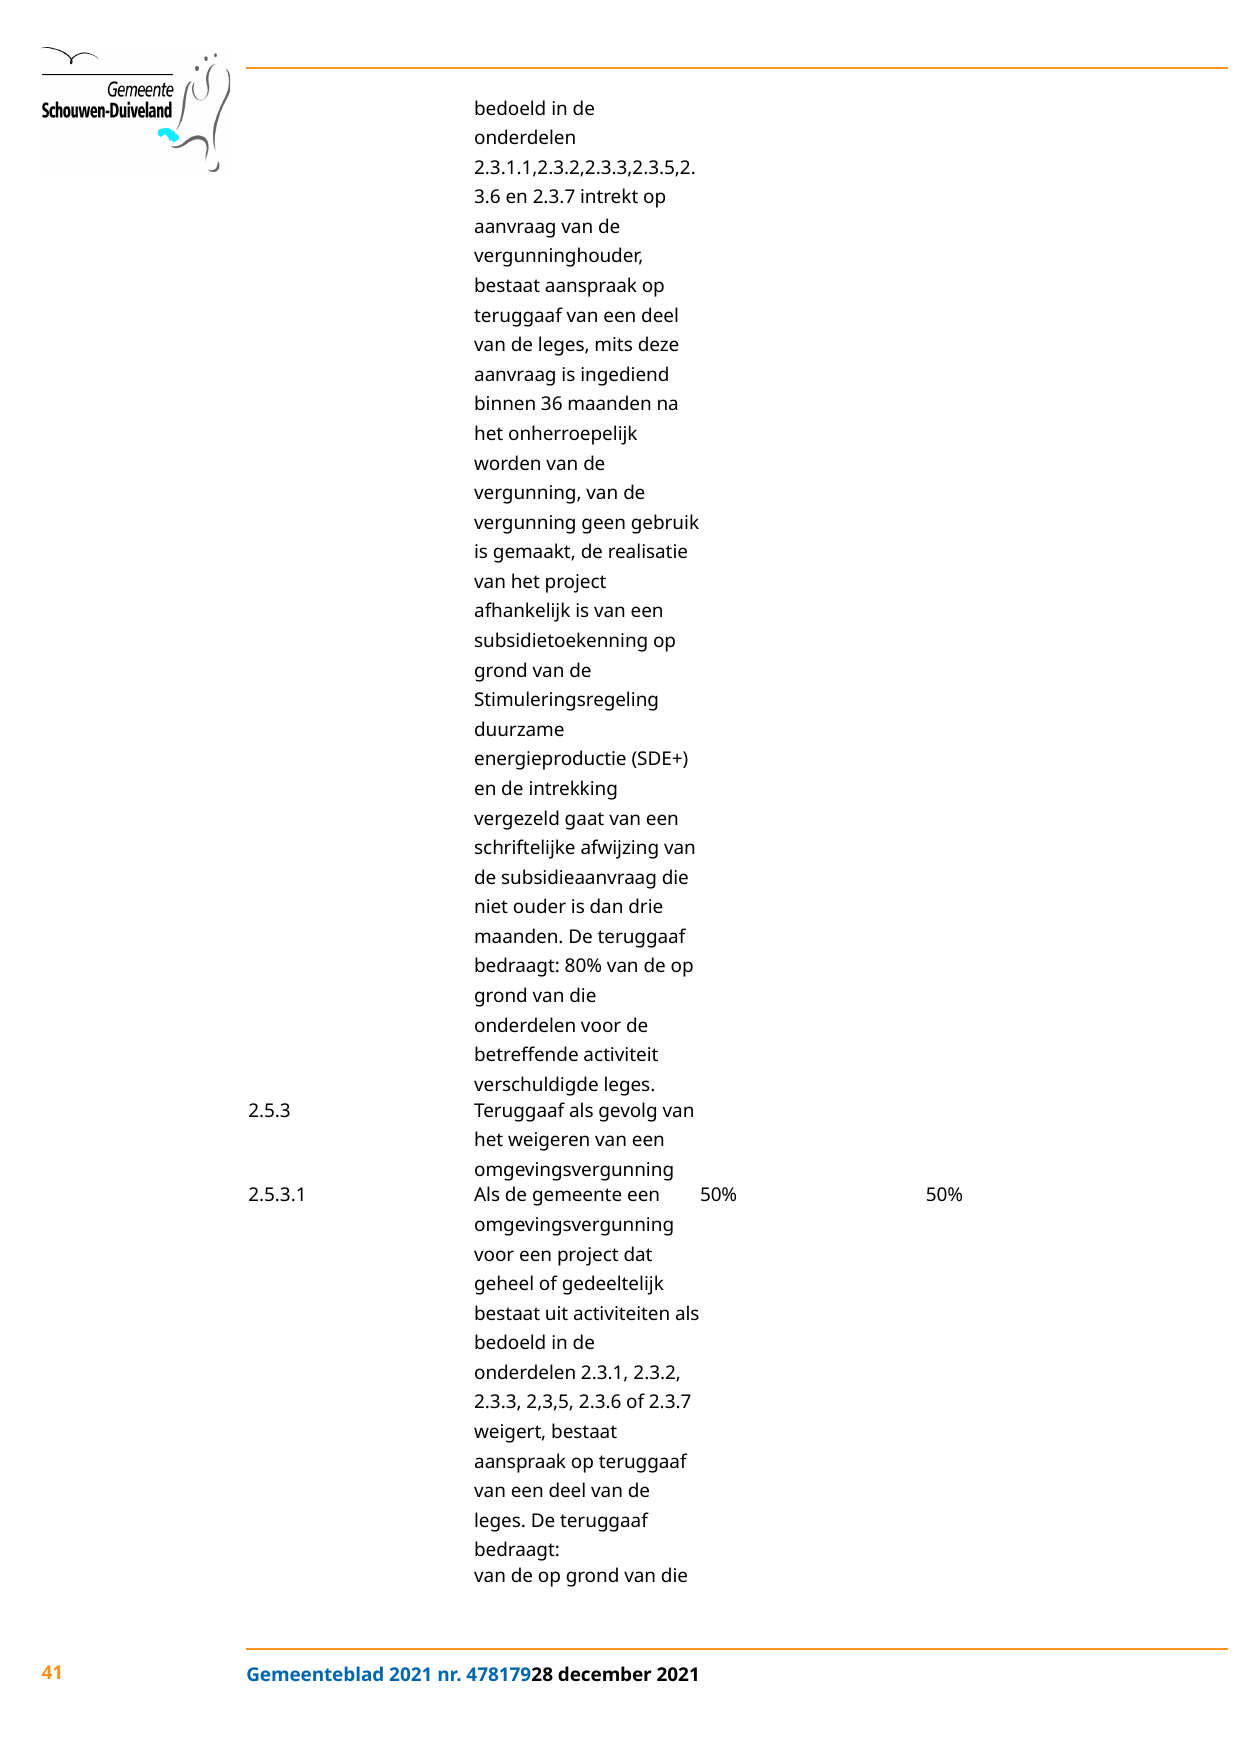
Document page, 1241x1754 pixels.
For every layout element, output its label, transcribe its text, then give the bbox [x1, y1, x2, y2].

table_cell Als de gemeente een omgevingsvergunning voor een project dat geheel of gedeeltelijk bestaat uit activiteiten als bedoeld in de onderdelen 2.3.1, 2.3.2, 2.3.3, 2,3,5, 2.3.6 of 2.3.7 weigert, bestaat aanspraak op teruggaaf van een deel van de leges. De teruggaaf bedraagt: [474, 1182, 700, 1562]
table_cell 50% [926, 1182, 1152, 1562]
table_cell bedoeld in de onderdelen 2.3.1.1,2.3.2,2.3.3,2.3.5,2.3.6 en 2.3.7 intrekt op aanvraag van de vergunninghouder, bestaat aanspraak op teruggaaf van een deel van de leges, mits deze aanvraag is ingediend binnen 36 maanden na het onherroepelijk worden van de vergunning, van de vergunning geen gebruik is gemaakt, de realisatie van het project afhankelijk is van een subsidietoekenning op grond van de Stimuleringsregeling duurzame energieproductie (SDE+) en de intrekking vergezeld gaat van een schriftelijke afwijzing van de subsidieaanvraag die niet ouder is dan drie maanden. De teruggaaf bedraagt: 80% van de op grond van die onderdelen voor de betreffende activiteit verschuldigde leges. [474, 95, 700, 1097]
table_cell [248, 95, 474, 1097]
table_cell [700, 1097, 926, 1182]
table_cell [926, 1097, 1152, 1182]
table_cell Teruggaaf als gevolg van het weigeren van een omgevingsvergunning [474, 1097, 700, 1182]
table_cell [926, 1563, 1152, 1588]
table_cell 2.5.3.1 [248, 1182, 474, 1588]
picture [41, 47, 231, 172]
table_cell 2.5.3 [248, 1097, 474, 1182]
table_cell [700, 1563, 926, 1588]
table_cell [700, 95, 926, 1097]
table_cell 50% [700, 1182, 926, 1562]
table_cell van de op grond van die [474, 1563, 700, 1588]
table_cell [926, 95, 1152, 1097]
